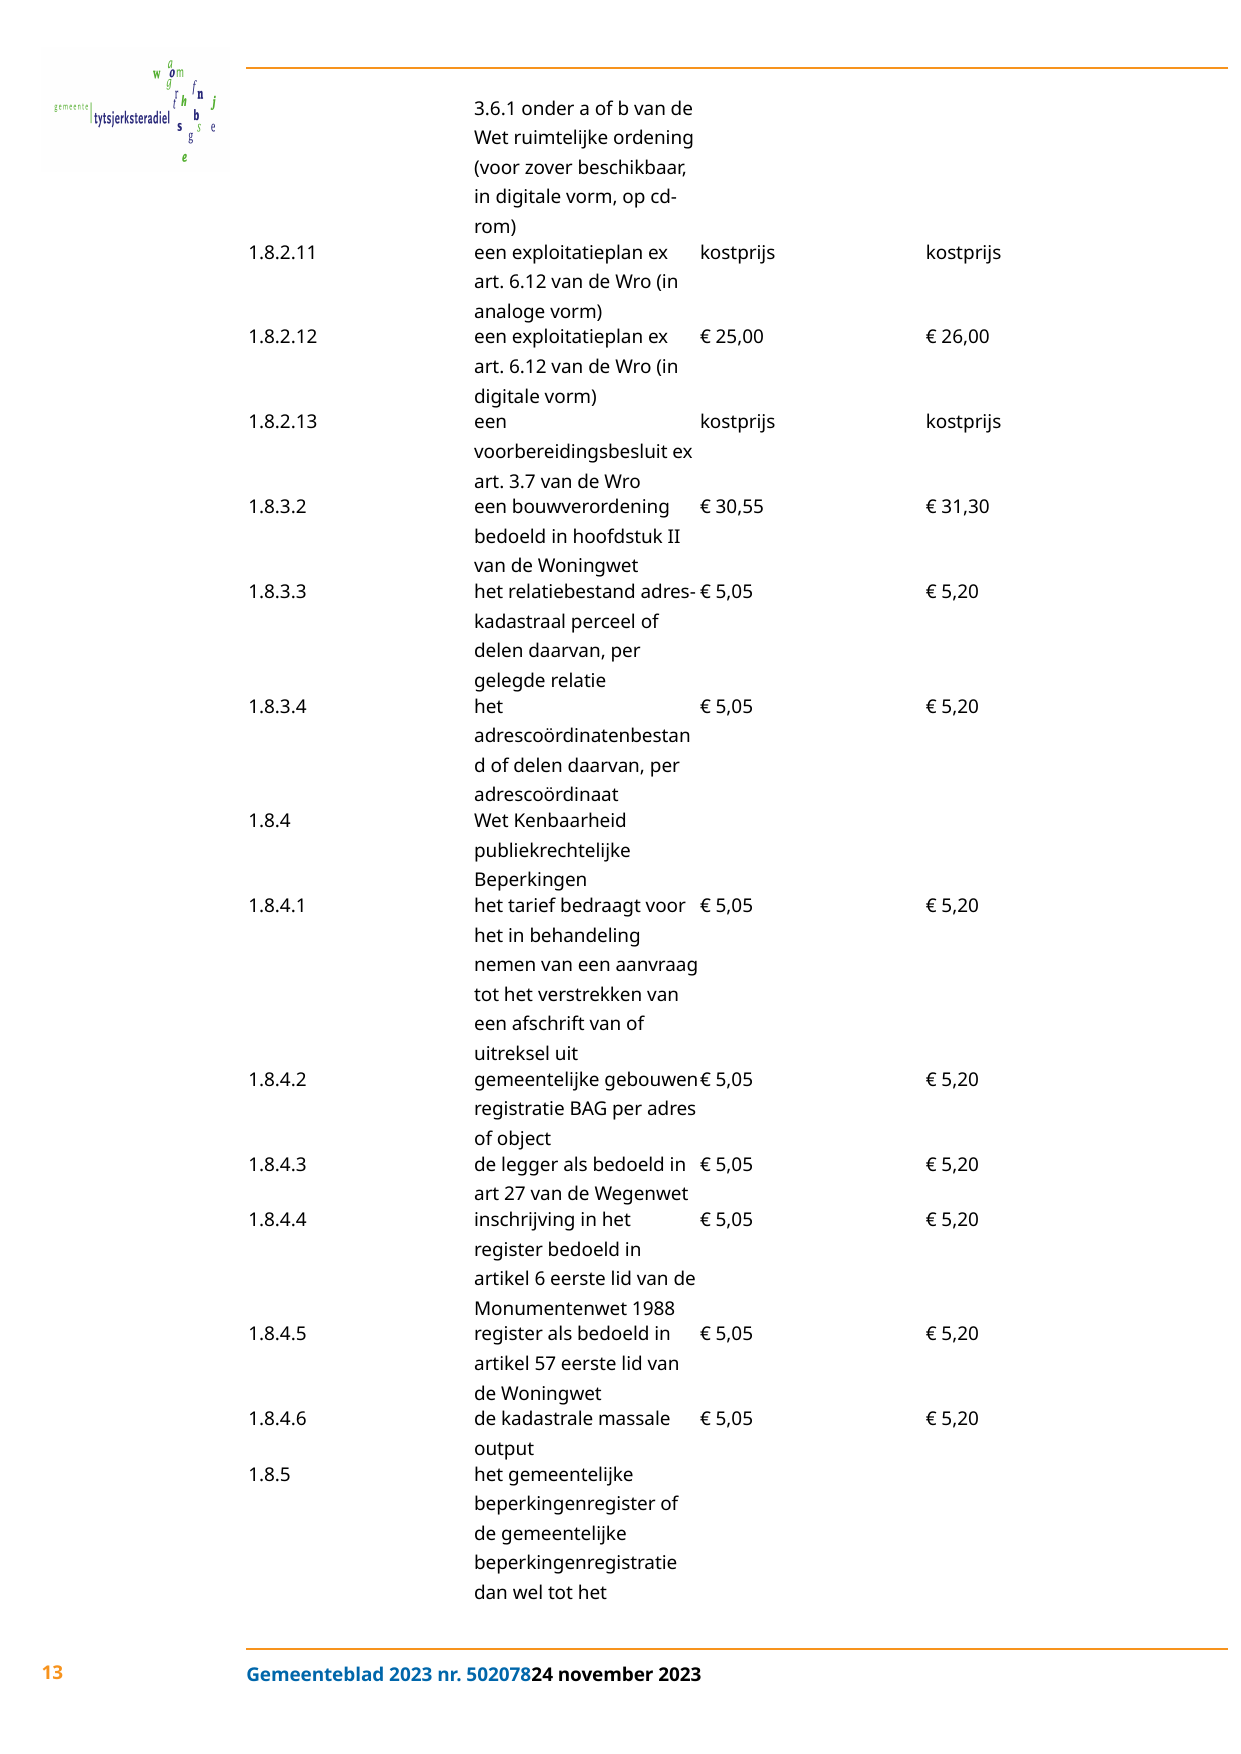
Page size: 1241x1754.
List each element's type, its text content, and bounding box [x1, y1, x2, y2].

table_cell het adrescoördinatenbestand of delen daarvan, per adrescoördinaat [474, 693, 700, 807]
table_cell [700, 1461, 926, 1605]
table_cell register als bedoeld in artikel 57 eerste lid van de Woningwet [474, 1321, 700, 1406]
table_cell een exploitatieplan ex art. 6.12 van de Wro (in analoge vorm) [474, 239, 700, 324]
table_cell € 5,05 [700, 693, 926, 807]
table_cell de legger als bedoeld in art 27 van de Wegenwet [474, 1151, 700, 1206]
table_cell € 5,05 [700, 579, 926, 693]
table_cell € 5,05 [700, 1151, 926, 1206]
table_cell € 5,20 [926, 579, 1152, 693]
table_cell 1.8.4.6 [248, 1406, 474, 1461]
table_cell € 5,20 [926, 892, 1152, 1066]
table_cell € 5,20 [926, 1151, 1152, 1206]
table_cell 1.8.4.3 [248, 1151, 474, 1206]
table_cell 1.8.2.13 [248, 409, 474, 493]
table_cell 1.8.2.11 [248, 239, 474, 324]
table_cell 1.8.3.2 [248, 494, 474, 578]
table_cell [926, 95, 1152, 239]
table_cell 1.8.4.5 [248, 1321, 474, 1406]
table_cell [248, 95, 474, 239]
table_cell [700, 808, 926, 892]
table_cell een voorbereidingsbesluit ex art. 3.7 van de Wro [474, 409, 700, 493]
table_cell 1.8.4.2 [248, 1066, 474, 1151]
table_cell de kadastrale massale output [474, 1406, 700, 1461]
table_cell een exploitatieplan ex art. 6.12 van de Wro (in digitale vorm) [474, 324, 700, 409]
table_cell kostprijs [700, 409, 926, 493]
table_cell [926, 808, 1152, 892]
table_cell [700, 95, 926, 239]
table_cell € 26,00 [926, 324, 1152, 409]
table_cell het tarief bedraagt voor het in behandeling nemen van een aanvraag tot het verstrekken van een afschrift van of uitreksel uit [474, 892, 700, 1066]
table_cell Wet Kenbaarheid publiekrechtelijke Beperkingen [474, 808, 700, 892]
table_cell een bouwverordening bedoeld in hoofdstuk II van de Woningwet [474, 494, 700, 578]
table_cell [926, 1461, 1152, 1605]
table_cell € 5,20 [926, 1206, 1152, 1321]
table_cell kostprijs [700, 239, 926, 324]
table_cell 1.8.3.4 [248, 693, 474, 807]
table_cell 1.8.2.12 [248, 324, 474, 409]
table_cell € 5,05 [700, 1406, 926, 1461]
table_cell € 25,00 [700, 324, 926, 409]
table_cell kostprijs [926, 409, 1152, 493]
table_cell € 5,20 [926, 693, 1152, 807]
table_cell € 5,05 [700, 1066, 926, 1151]
table_cell € 5,05 [700, 1321, 926, 1406]
table_cell 1.8.4.4 [248, 1206, 474, 1321]
table_cell het gemeentelijke beperkingenregister of de gemeentelijke beperkingenregistratie dan wel tot het [474, 1461, 700, 1605]
table_cell 1.8.5 [248, 1461, 474, 1605]
table_cell € 5,05 [700, 892, 926, 1066]
table_cell inschrijving in het register bedoeld in artikel 6 eerste lid van de Monumentenwet 1988 [474, 1206, 700, 1321]
picture [41, 47, 231, 172]
table_cell gemeentelijke gebouwen registratie BAG per adres of object [474, 1066, 700, 1151]
table_cell kostprijs [926, 239, 1152, 324]
table_cell het relatiebestand adres-kadastraal perceel of delen daarvan, per gelegde relatie [474, 579, 700, 693]
table_cell 3.6.1 onder a of b van de Wet ruimtelijke ordening (voor zover beschikbaar, in digitale vorm, op cd-rom) [474, 95, 700, 239]
table_cell € 5,20 [926, 1406, 1152, 1461]
table_cell 1.8.4.1 [248, 892, 474, 1066]
table_cell € 5,20 [926, 1066, 1152, 1151]
table_cell 1.8.3.3 [248, 579, 474, 693]
table_cell € 5,20 [926, 1321, 1152, 1406]
table_cell € 5,05 [700, 1206, 926, 1321]
table_cell € 30,55 [700, 494, 926, 578]
table_cell € 31,30 [926, 494, 1152, 578]
table_cell 1.8.4 [248, 808, 474, 892]
